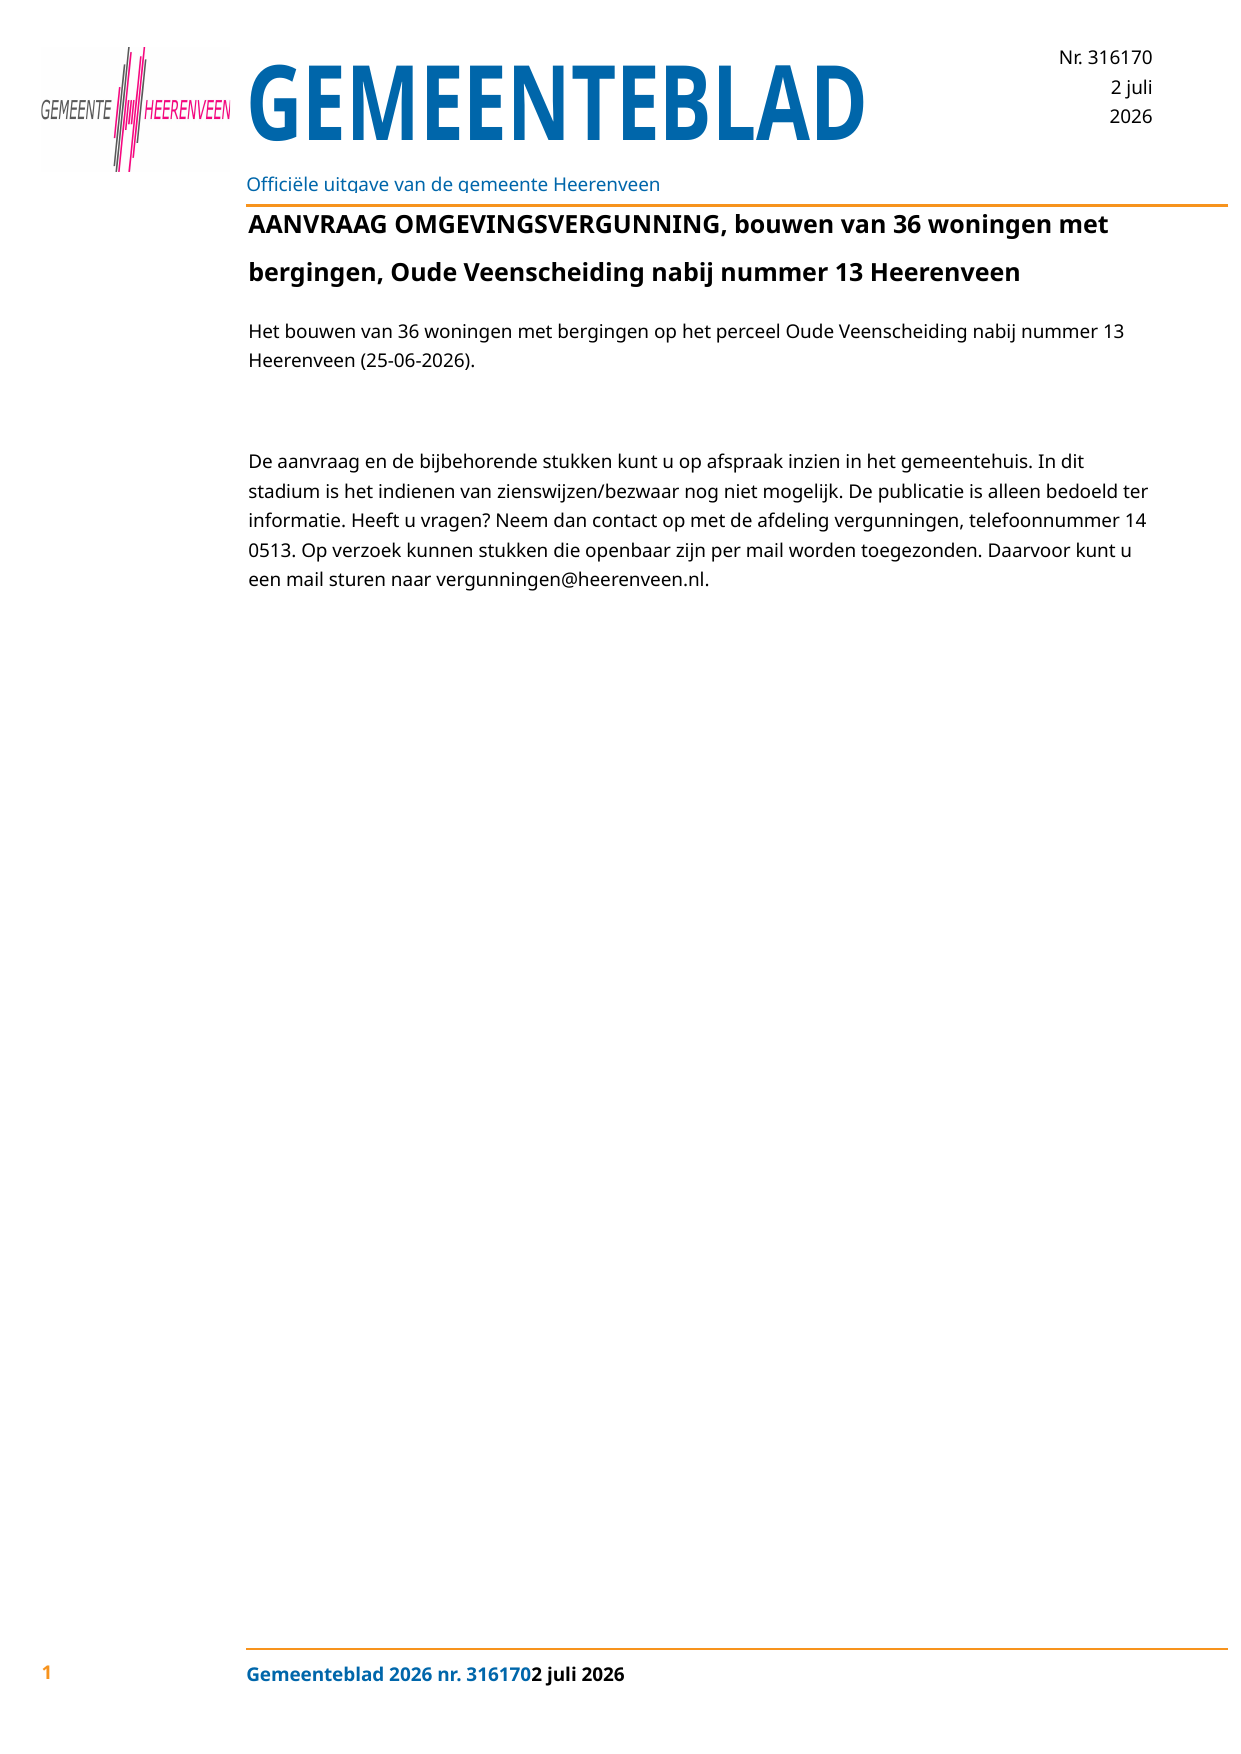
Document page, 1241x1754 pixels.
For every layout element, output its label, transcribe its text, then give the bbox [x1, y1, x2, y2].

text AANVRAAG OMGEVINGSVERGUNNING, bouwen van 36 woningen met bergingen, Oude Veenscheiding nabij nummer 13 Heerenveen [248, 207, 1152, 288]
picture [41, 47, 231, 172]
text De aanvraag en de bijbehorende stukken kunt u op afspraak inzien in het gemeentehuis. In dit stadium is het indienen van zienswijzen/bezwaar nog niet mogelijk. De publicatie is alleen bedoeld ter informatie. Heeft u vragen? Neem dan contact op met de afdeling vergunningen, telefoonnummer 14 0513. Op verzoek kunnen stukken die openbaar zijn per mail worden toegezonden. Daarvoor kunt u een mail sturen naar vergunningen@heerenveen.nl. [248, 448, 1152, 592]
text Het bouwen van 36 woningen met bergingen op het perceel Oude Veenscheiding nabij nummer 13 Heerenveen (25-06-2026). [248, 318, 1152, 373]
